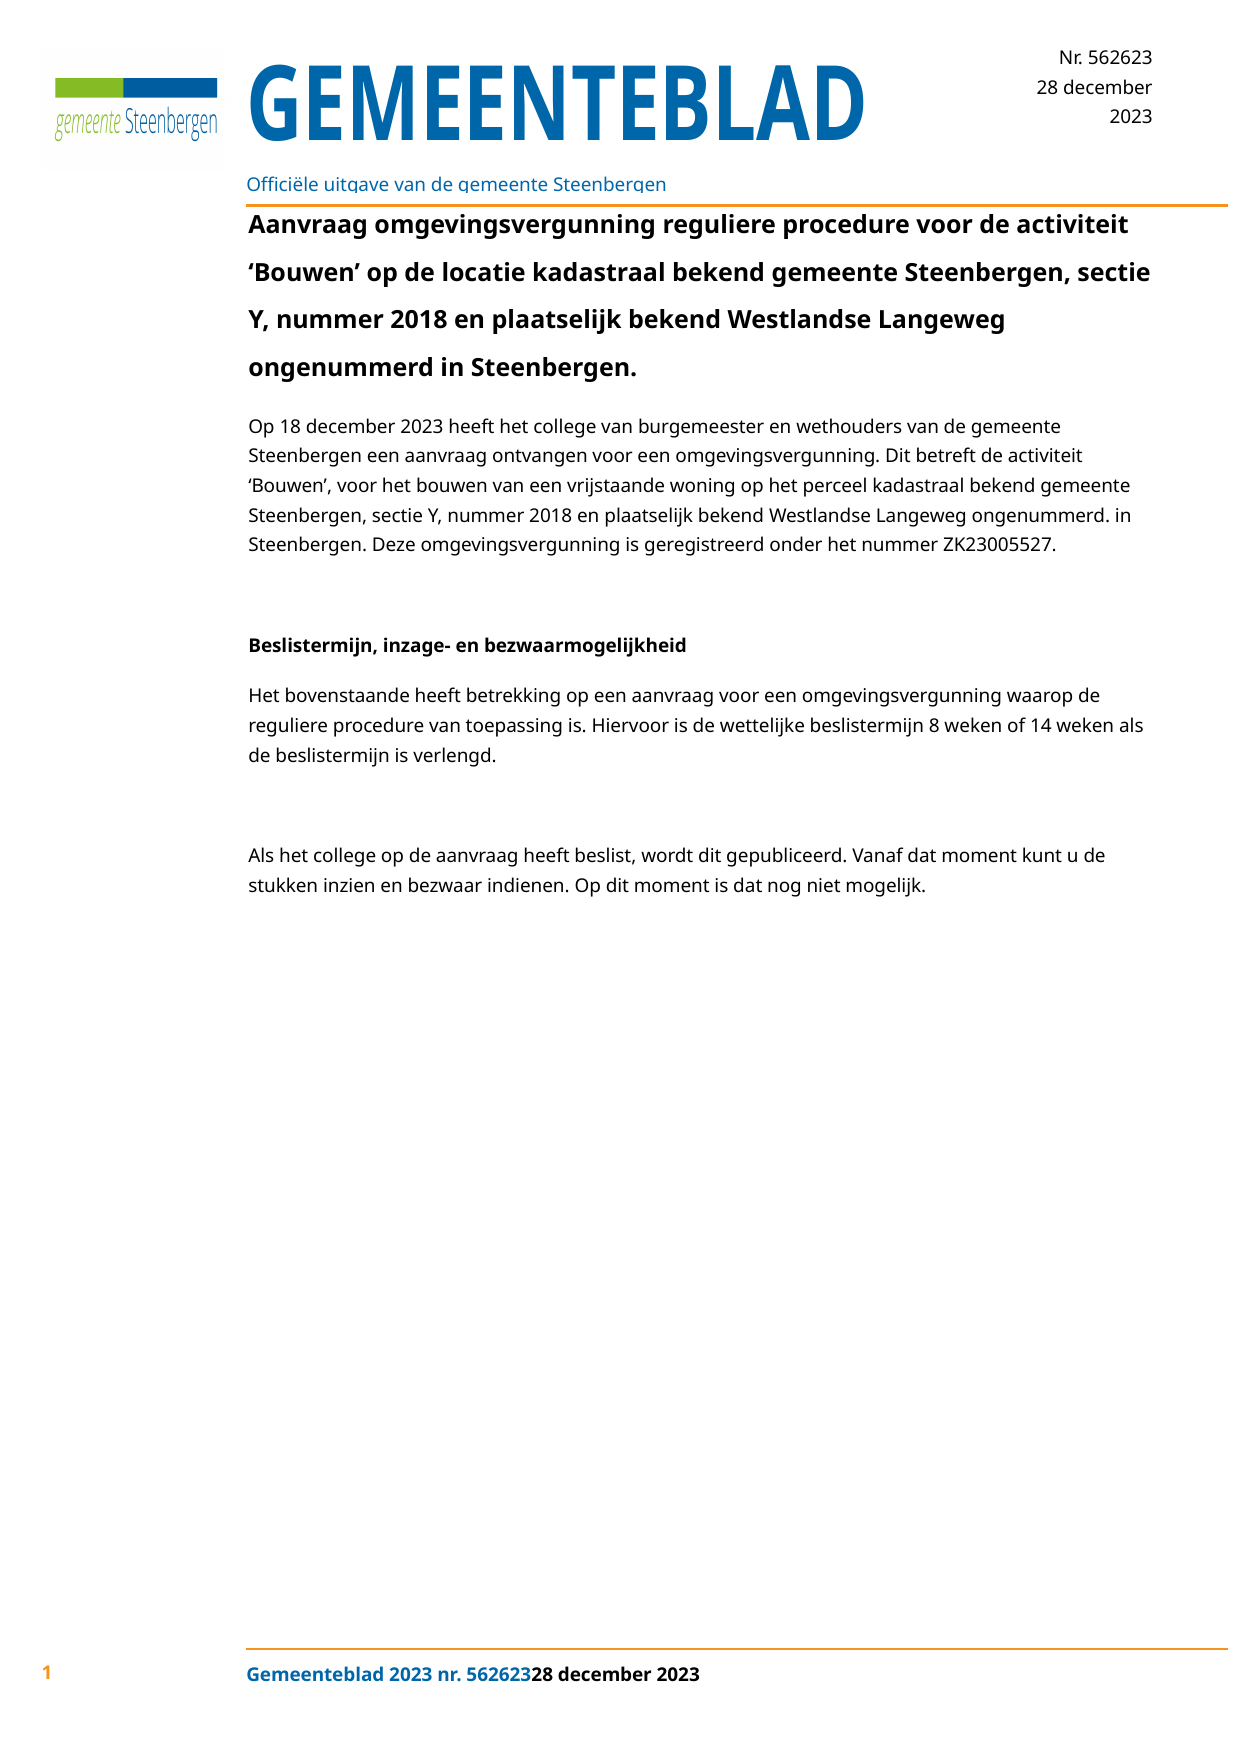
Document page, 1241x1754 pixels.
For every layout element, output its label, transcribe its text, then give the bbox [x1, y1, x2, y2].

picture [41, 47, 231, 172]
text Beslistermijn, inzage- en bezwaarmogelijkheid [248, 632, 1152, 658]
text Aanvraag omgevingsvergunning reguliere procedure voor de activiteit ‘Bouwen’ op de locatie kadastraal bekend gemeente Steenbergen, sectie Y, nummer 2018 en plaatselijk bekend Westlandse Langeweg ongenummerd in Steenbergen. [248, 207, 1152, 384]
text Het bovenstaande heeft betrekking op een aanvraag voor een omgevingsvergunning waarop de reguliere procedure van toepassing is. Hiervoor is de wettelijke beslistermijn 8 weken of 14 weken als de beslistermijn is verlengd. [248, 683, 1152, 768]
text Als het college op de aanvraag heeft beslist, wordt dit gepubliceerd. Vanaf dat moment kunt u de stukken inzien en bezwaar indienen. Op dit moment is dat nog niet mogelijk. [248, 843, 1152, 898]
text Op 18 december 2023 heeft het college van burgemeester en wethouders van de gemeente Steenbergen een aanvraag ontvangen voor een omgevingsvergunning. Dit betreft de activiteit ‘Bouwen’, voor het bouwen van een vrijstaande woning op het perceel kadastraal bekend gemeente Steenbergen, sectie Y, nummer 2018 en plaatselijk bekend Westlandse Langeweg ongenummerd. in Steenbergen. Deze omgevingsvergunning is geregistreerd onder het nummer ZK23005527. [248, 413, 1152, 557]
